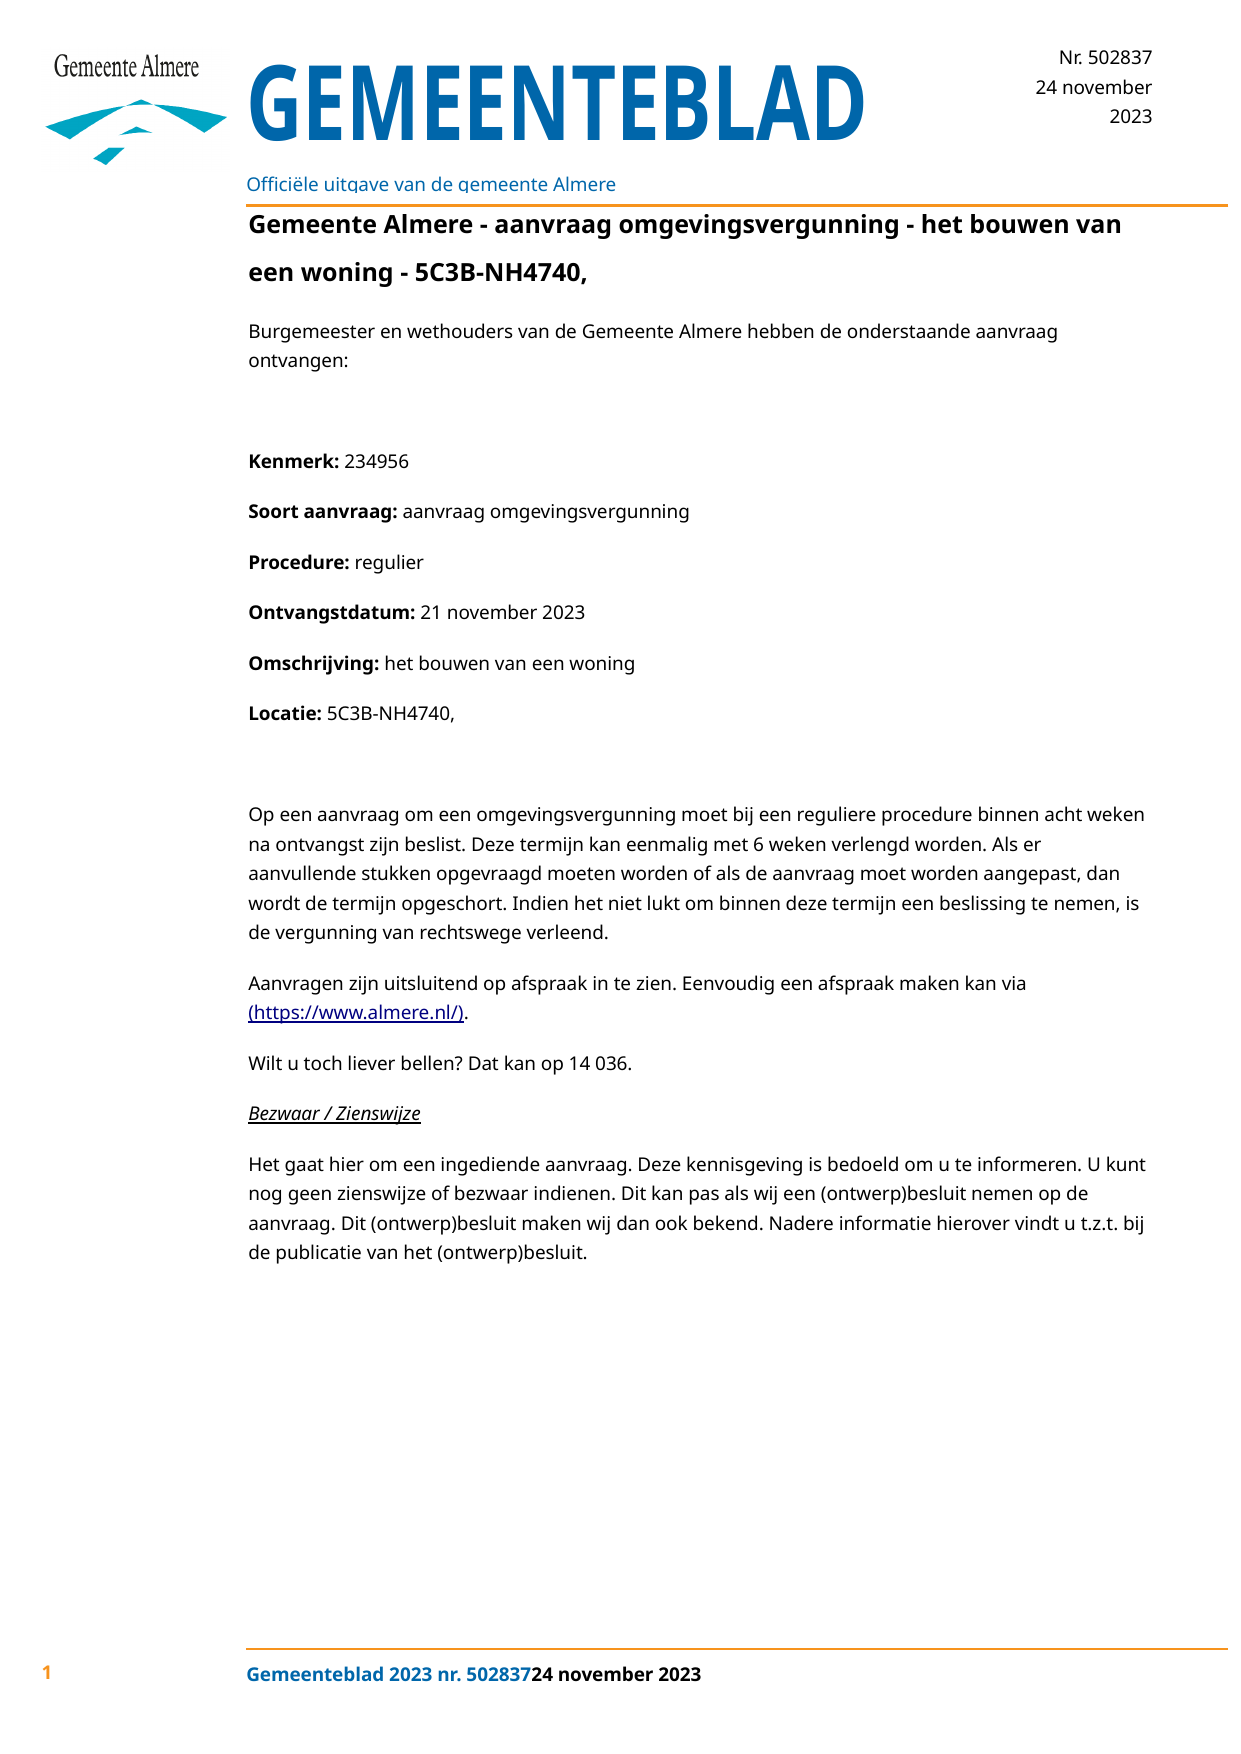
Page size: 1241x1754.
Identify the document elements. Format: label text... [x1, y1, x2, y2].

text Locatie: 5C3B-NH4740, [248, 700, 1152, 726]
text Bezwaar / Zienswijze [248, 1100, 1152, 1126]
text Burgemeester en wethouders van de Gemeente Almere hebben de onderstaande aanvraag ontvangen: [248, 318, 1152, 373]
text Het gaat hier om een ingediende aanvraag. Deze kennisgeving is bedoeld om u te informeren. U kunt nog geen zienswijze of bezwaar indienen. Dit kan pas als wij een (ontwerp)besluit nemen op de aanvraag. Dit (ontwerp)besluit maken wij dan ook bekend. Nadere informatie hierover vindt u t.z.t. bij de publicatie van het (ontwerp)besluit. [248, 1151, 1152, 1265]
text Procedure: regulier [248, 549, 1152, 575]
text Aanvragen zijn uitsluitend op afspraak in te zien. Eenvoudig een afspraak maken kan via (https://www.almere.nl/). [248, 970, 1152, 1025]
text Op een aanvraag om een omgevingsvergunning moet bij een reguliere procedure binnen acht weken na ontvangst zijn beslist. Deze termijn kan eenmalig met 6 weken verlengd worden. Als er aanvullende stukken opgevraagd moeten worden of als de aanvraag moet worden aangepast, dan wordt de termijn opgeschort. Indien het niet lukt om binnen deze termijn een beslissing te nemen, is de vergunning van rechtswege verleend. [248, 801, 1152, 945]
text Kenmerk: 234956 [248, 448, 1152, 474]
text Wilt u toch liever bellen? Dat kan op 14 036. [248, 1050, 1152, 1076]
picture [41, 47, 231, 172]
text Gemeente Almere - aanvraag omgevingsvergunning - het bouwen van een woning - 5C3B-NH4740, [248, 207, 1152, 288]
text Ontvangstdatum: 21 november 2023 [248, 599, 1152, 625]
text Omschrijving: het bouwen van een woning [248, 650, 1152, 676]
text Soort aanvraag: aanvraag omgevingsvergunning [248, 499, 1152, 524]
